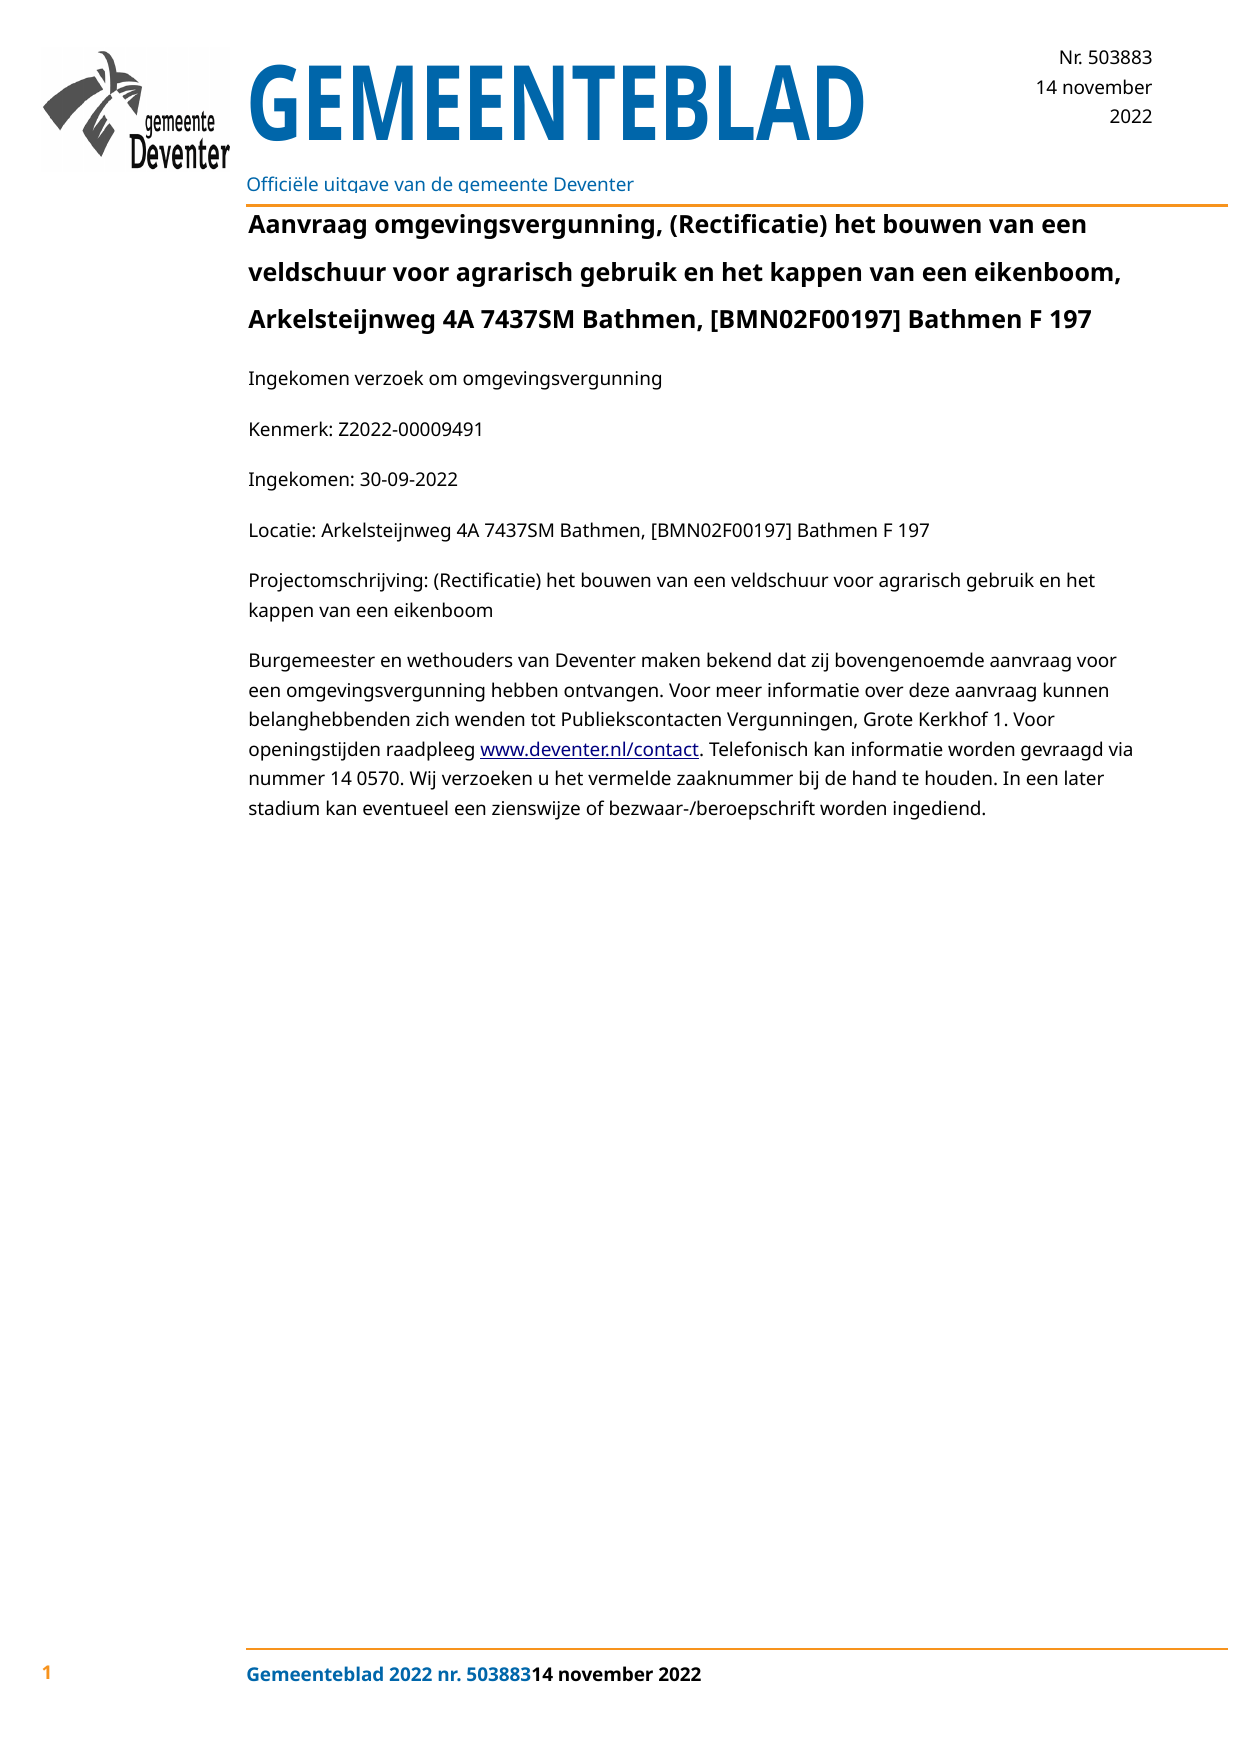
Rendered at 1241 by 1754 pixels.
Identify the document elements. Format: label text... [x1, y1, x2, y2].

text Projectomschrijving: (Rectificatie) het bouwen van een veldschuur voor agrarisch gebruik en het kappen van een eikenboom [248, 567, 1152, 622]
text Kenmerk: Z2022-00009491 [248, 416, 1152, 442]
text Ingekomen verzoek om omgevingsvergunning [248, 366, 1152, 391]
picture [41, 47, 231, 172]
text Burgemeester en wethouders van Deventer maken bekend dat zij bovengenoemde aanvraag voor een omgevingsvergunning hebben ontvangen. Voor meer informatie over deze aanvraag kunnen belanghebbenden zich wenden tot Publiekscontacten Vergunningen, Grote Kerkhof 1. Voor openingstijden raadpleeg www.deventer.nl/contact. Telefonisch kan informatie worden gevraagd via nummer 14 0570. Wij verzoeken u het vermelde zaaknummer bij de hand te houden. In een later stadium kan eventueel een zienswijze of bezwaar-/beroepschrift worden ingediend. [248, 647, 1152, 821]
text Locatie: Arkelsteijnweg 4A 7437SM Bathmen, [BMN02F00197] Bathmen F 197 [248, 517, 1152, 542]
text Aanvraag omgevingsvergunning, (Rectificatie) het bouwen van een veldschuur voor agrarisch gebruik en het kappen van een eikenboom, Arkelsteijnweg 4A 7437SM Bathmen, [BMN02F00197] Bathmen F 197 [248, 207, 1152, 336]
text Ingekomen: 30-09-2022 [248, 466, 1152, 492]
